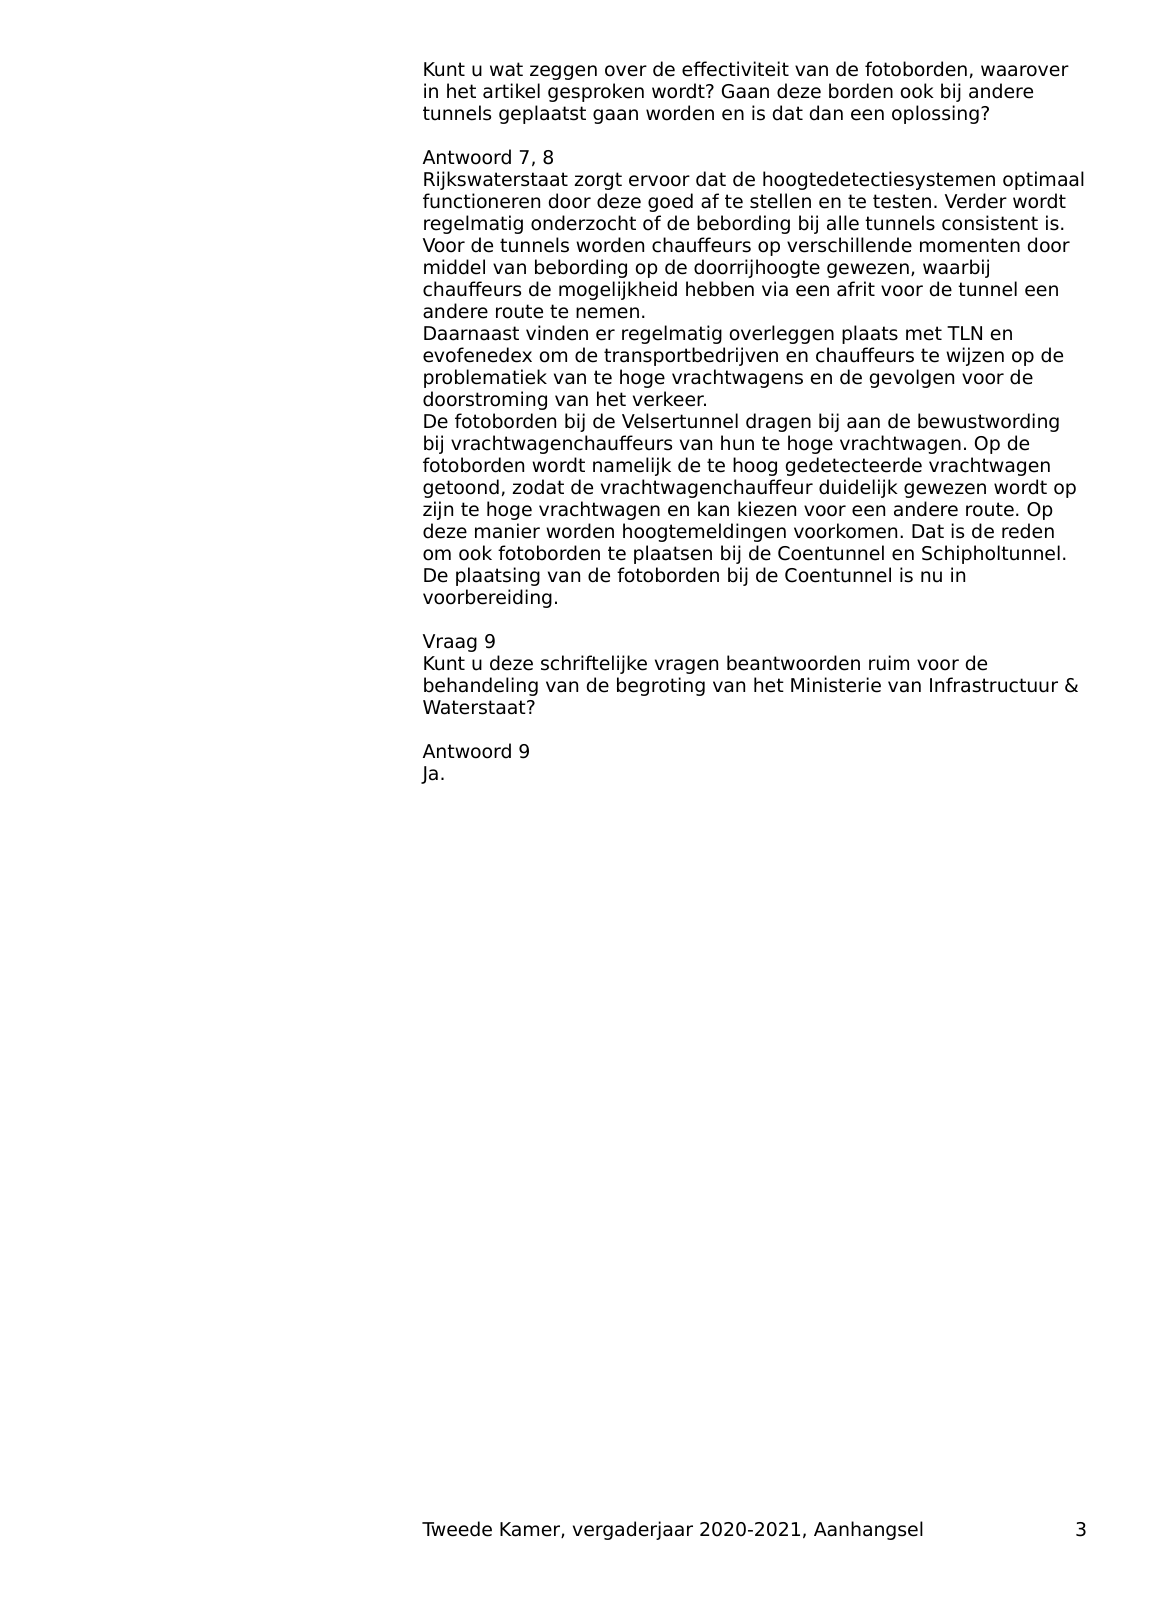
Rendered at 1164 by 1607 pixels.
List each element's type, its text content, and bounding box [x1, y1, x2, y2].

text Kunt u deze schriftelijke vragen beantwoorden ruim voor de behandeling van de begroting van het Ministerie van Infrastructuur & Waterstaat? [422, 653, 1087, 719]
text Antwoord 9 [422, 741, 1087, 763]
text Antwoord 7, 8 [422, 147, 1087, 169]
text Kunt u wat zeggen over de effectiviteit van de fotoborden, waarover in het artikel gesproken wordt? Gaan deze borden ook bij andere tunnels geplaatst gaan worden en is dat dan een oplossing? [422, 59, 1087, 125]
text Daarnaast vinden er regelmatig overleggen plaats met TLN en evofenedex om de transportbedrijven en chauffeurs te wijzen op de problematiek van te hoge vrachtwagens en de gevolgen voor de doorstroming van het verkeer. [422, 323, 1087, 411]
text Vraag 9 [422, 631, 1087, 653]
text Rijkswaterstaat zorgt ervoor dat de hoogtedetectiesystemen optimaal functioneren door deze goed af te stellen en te testen. Verder wordt regelmatig onderzocht of de bebording bij alle tunnels consistent is. Voor de tunnels worden chauffeurs op verschillende momenten door middel van bebording op de doorrijhoogte gewezen, waarbij chauffeurs de mogelijkheid hebben via een afrit voor de tunnel een andere route te nemen. [422, 169, 1087, 323]
text De fotoborden bij de Velsertunnel dragen bij aan de bewustwording bij vrachtwagenchauffeurs van hun te hoge vrachtwagen. Op de fotoborden wordt namelijk de te hoog gedetecteerde vrachtwagen getoond, zodat de vrachtwagenchauffeur duidelijk gewezen wordt op zijn te hoge vrachtwagen en kan kiezen voor een andere route. Op deze manier worden hoogtemeldingen voorkomen. Dat is de reden om ook fotoborden te plaatsen bij de Coentunnel en Schipholtunnel. De plaatsing van de fotoborden bij de Coentunnel is nu in voorbereiding. [422, 411, 1087, 609]
text Ja. [422, 763, 1087, 785]
